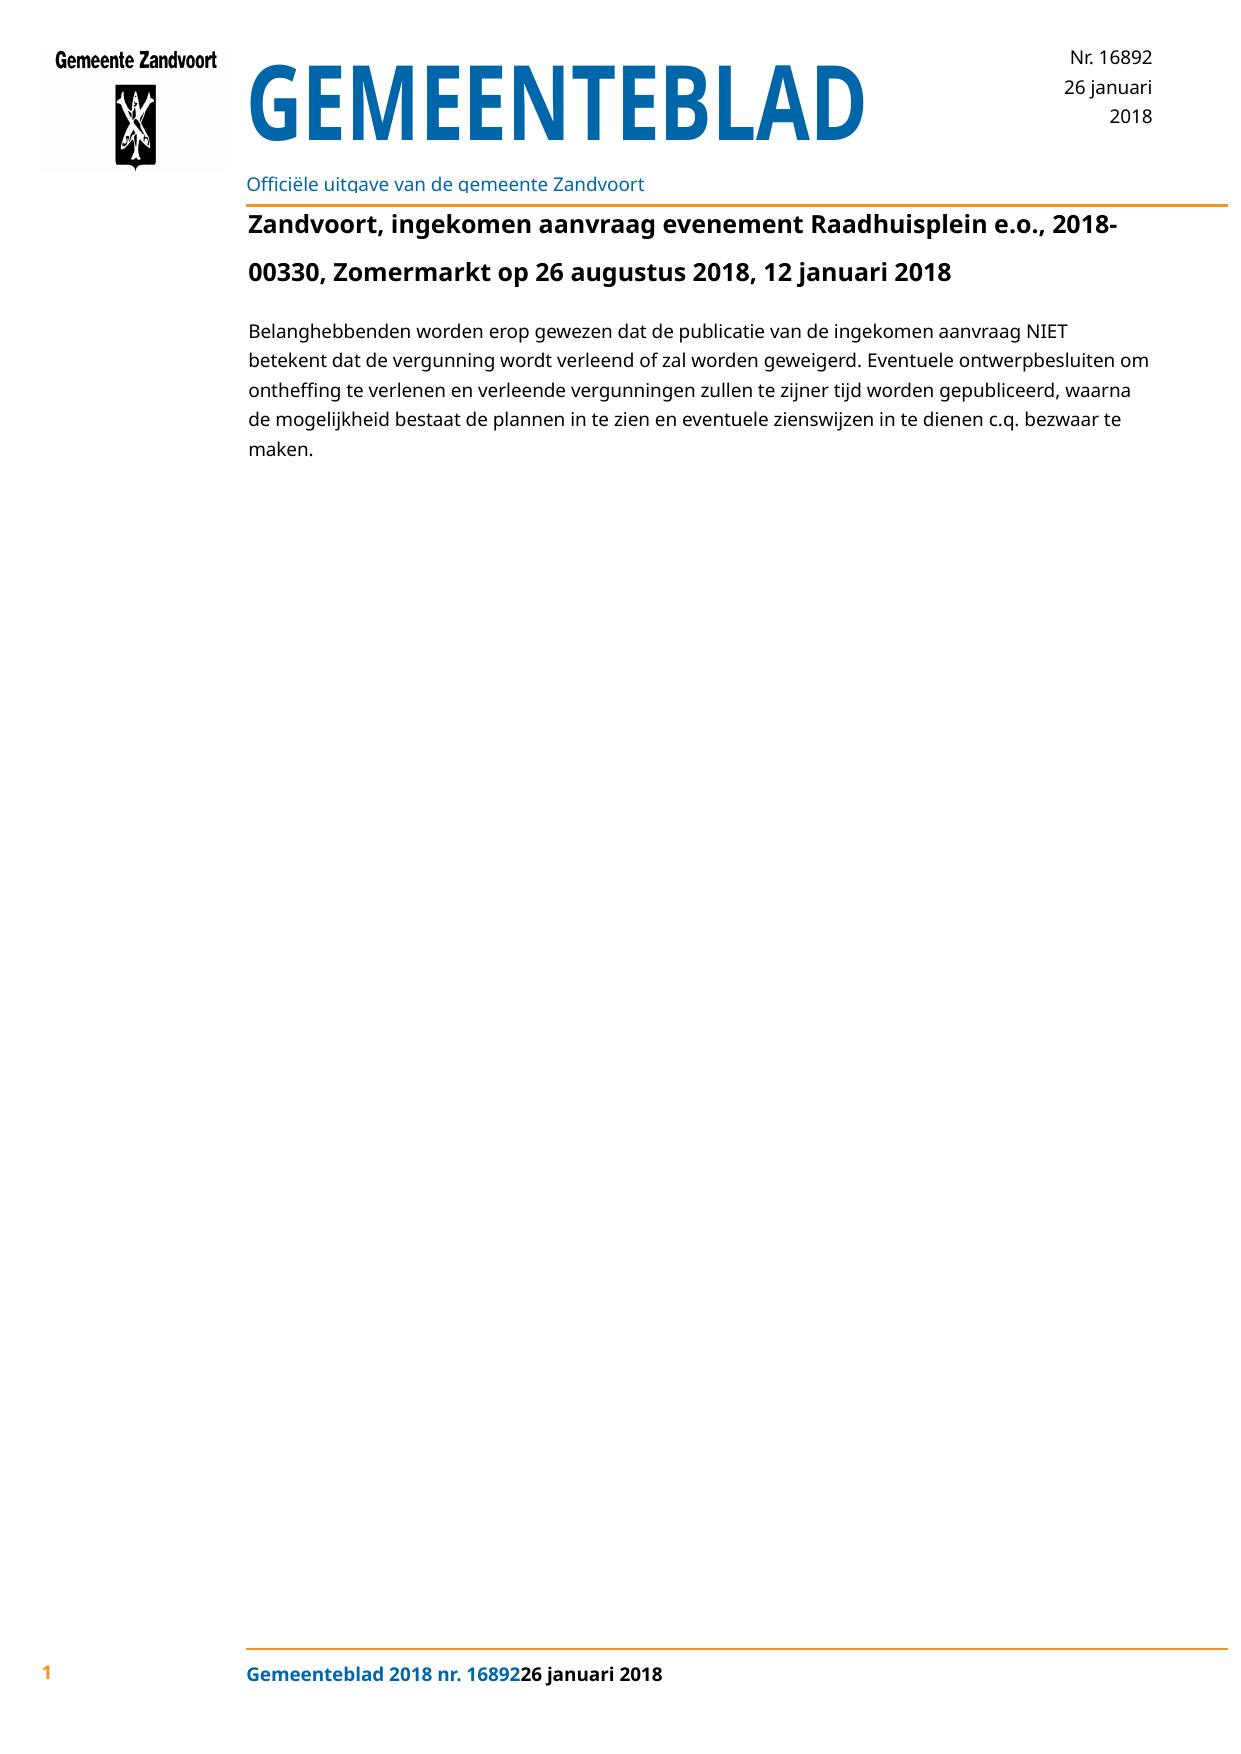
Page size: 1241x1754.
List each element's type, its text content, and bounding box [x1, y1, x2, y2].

picture [41, 47, 231, 172]
text Zandvoort, ingekomen aanvraag evenement Raadhuisplein e.o., 2018-00330, Zomermarkt op 26 augustus 2018, 12 januari 2018 [248, 207, 1152, 288]
text Belanghebbenden worden erop gewezen dat de publicatie van de ingekomen aanvraag NIET betekent dat de vergunning wordt verleend of zal worden geweigerd. Eventuele ontwerpbesluiten om ontheffing te verlenen en verleende vergunningen zullen te zijner tijd worden gepubliceerd, waarna de mogelijkheid bestaat de plannen in te zien en eventuele zienswijzen in te dienen c.q. bezwaar te maken. [248, 318, 1152, 462]
